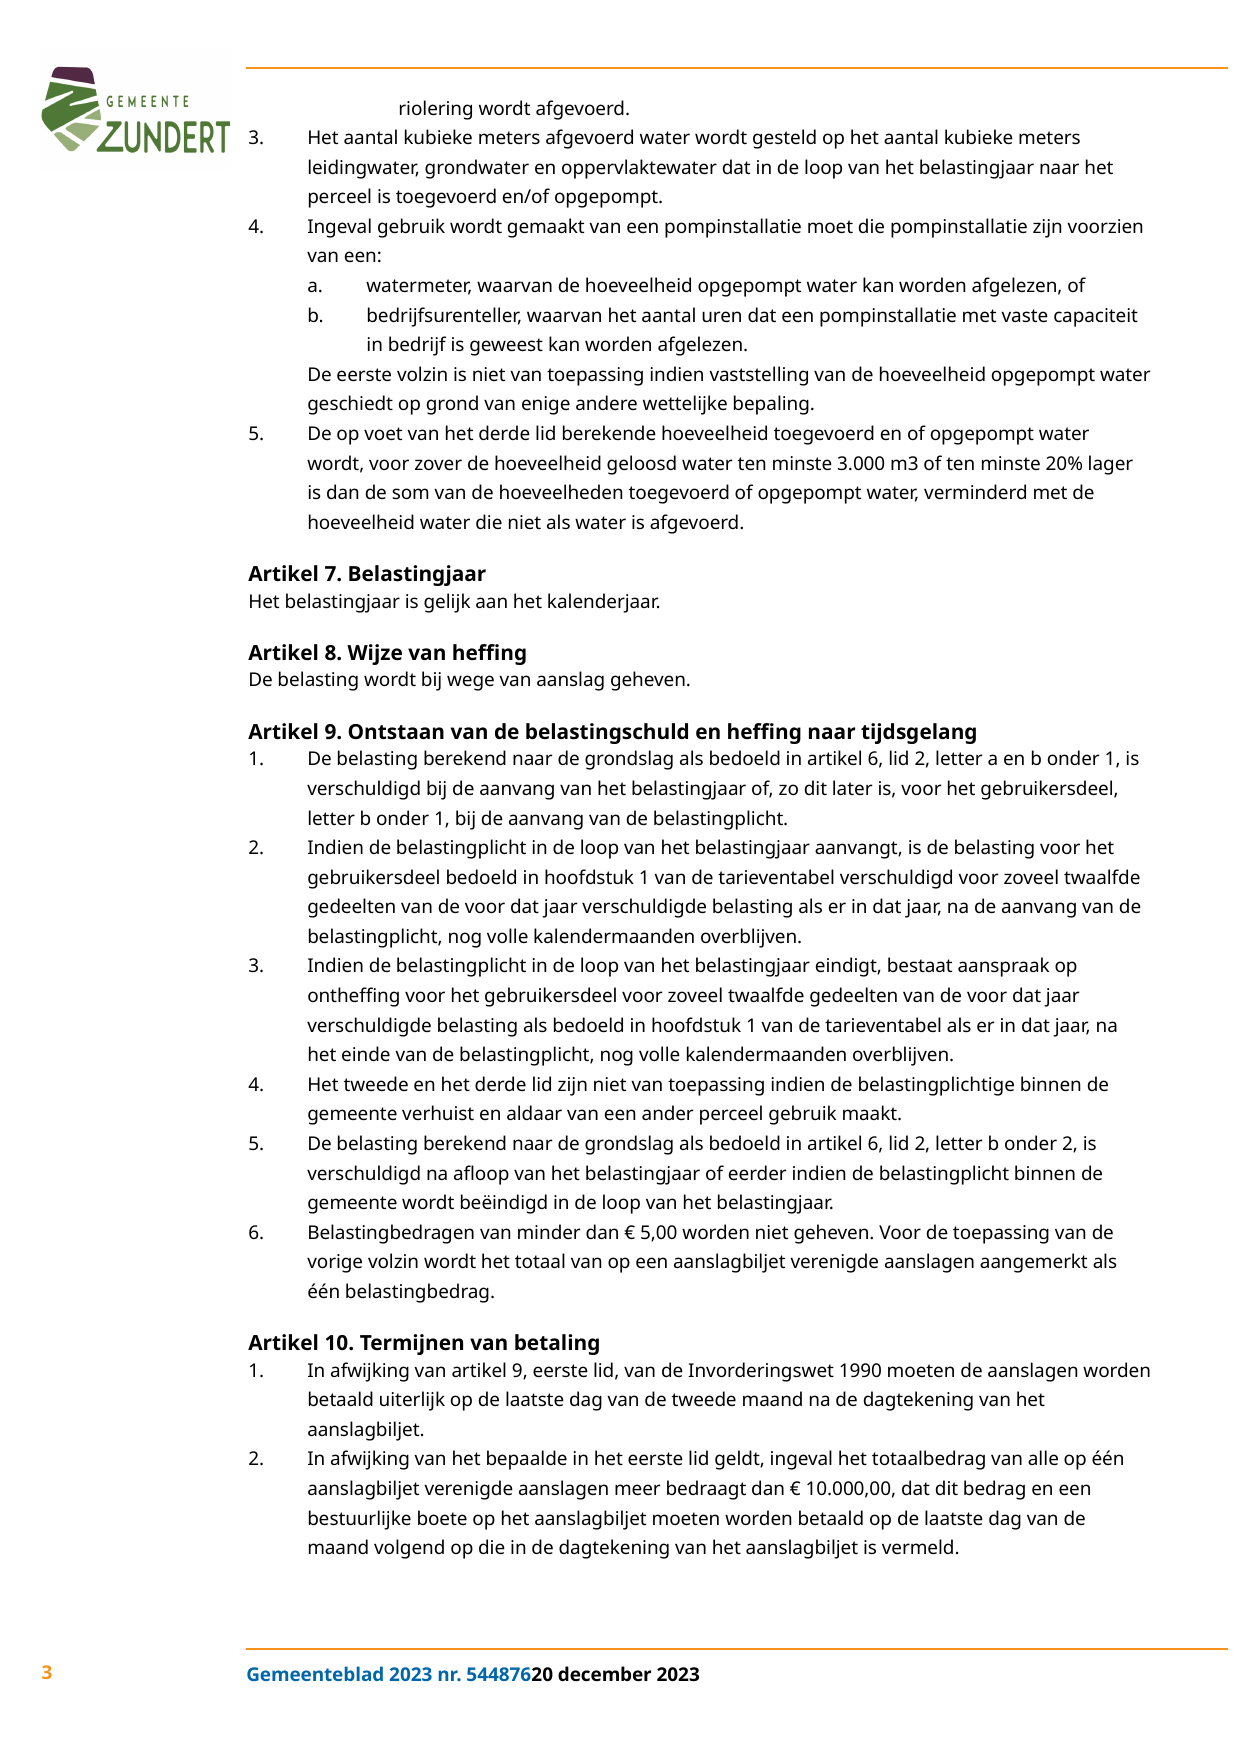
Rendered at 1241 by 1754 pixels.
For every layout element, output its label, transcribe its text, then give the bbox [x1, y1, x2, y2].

list riolering wordt afgevoerd. [361, 95, 1152, 121]
list Het tweede en het derde lid zijn niet van toepassing indien de belastingplichtige binnen de gemeente verhuist en aldaar van een ander perceel gebruik maakt. [248, 1071, 1152, 1126]
text Artikel 8. Wijze van heffing [248, 638, 1152, 667]
text Het belastingjaar is gelijk aan het kalenderjaar. [248, 588, 1152, 613]
list Indien de belastingplicht in de loop van het belastingjaar eindigt, bestaat aanspraak op ontheffing voor het gebruikersdeel voor zoveel twaalfde gedeelten van de voor dat jaar verschuldigde belasting als bedoeld in hoofdstuk 1 van de tarieventabel als er in dat jaar, na het einde van de belastingplicht, nog volle kalendermaanden overblijven. [248, 953, 1152, 1067]
list watermeter, waarvan de hoeveelheid opgepompt water kan worden afgelezen, of [307, 272, 1152, 298]
list Ingeval gebruik wordt gemaakt van een pompinstallatie moet die pompinstallatie zijn voorzien van een: [248, 213, 1152, 268]
text Artikel 9. Ontstaan van de belastingschuld en heffing naar tijdsgelang [248, 717, 1152, 746]
list In afwijking van artikel 9, eerste lid, van de Invorderingswet 1990 moeten de aanslagen worden betaald uiterlijk op de laatste dag van de tweede maand na de dagtekening van het aanslagbiljet. [248, 1357, 1152, 1442]
list Het aantal kubieke meters afgevoerd water wordt gesteld op het aantal kubieke meters leidingwater, grondwater en oppervlaktewater dat in de loop van het belastingjaar naar het perceel is toegevoerd en/of opgepompt. [248, 124, 1152, 209]
text Artikel 10. Termijnen van betaling [248, 1328, 1152, 1357]
list De eerste volzin is niet van toepassing indien vaststelling van de hoeveelheid opgepompt water geschiedt op grond van enige andere wettelijke bepaling. [248, 361, 1152, 416]
text De belasting wordt bij wege van aanslag geheven. [248, 667, 1152, 692]
list De op voet van het derde lid berekende hoeveelheid toegevoerd en of opgepompt water wordt, voor zover de hoeveelheid geloosd water ten minste 3.000 m3 of ten minste 20% lager is dan de som van de hoeveelheden toegevoerd of opgepompt water, verminderd met de hoeveelheid water die niet als water is afgevoerd. [248, 420, 1152, 535]
list Indien de belastingplicht in de loop van het belastingjaar aanvangt, is de belasting voor het gebruikersdeel bedoeld in hoofdstuk 1 van de tarieventabel verschuldigd voor zoveel twaalfde gedeelten van de voor dat jaar verschuldigde belasting als er in dat jaar, na de aanvang van de belastingplicht, nog volle kalendermaanden overblijven. [248, 834, 1152, 949]
list Belastingbedragen van minder dan € 5,00 worden niet geheven. Voor de toepassing van de vorige volzin wordt het totaal van op een aanslagbiljet verenigde aanslagen aangemerkt als één belastingbedrag. [248, 1219, 1152, 1304]
list In afwijking van het bepaalde in het eerste lid geldt, ingeval het totaalbedrag van alle op één aanslagbiljet verenigde aanslagen meer bedraagt dan € 10.000,00, dat dit bedrag en een bestuurlijke boete op het aanslagbiljet moeten worden betaald op de laatste dag van de maand volgend op die in de dagtekening van het aanslagbiljet is vermeld. [248, 1446, 1152, 1560]
text Artikel 7. Belastingjaar [248, 559, 1152, 588]
list bedrijfsurenteller, waarvan het aantal uren dat een pompinstallatie met vaste capaciteit in bedrijf is geweest kan worden afgelezen. [307, 302, 1152, 357]
picture [41, 47, 231, 172]
list De belasting berekend naar de grondslag als bedoeld in artikel 6, lid 2, letter b onder 2, is verschuldigd na afloop van het belastingjaar of eerder indien de belastingplicht binnen de gemeente wordt beëindigd in de loop van het belastingjaar. [248, 1130, 1152, 1215]
list De belasting berekend naar de grondslag als bedoeld in artikel 6, lid 2, letter a en b onder 1, is verschuldigd bij de aanvang van het belastingjaar of, zo dit later is, voor het gebruikersdeel, letter b onder 1, bij de aanvang van de belastingplicht. [248, 746, 1152, 830]
